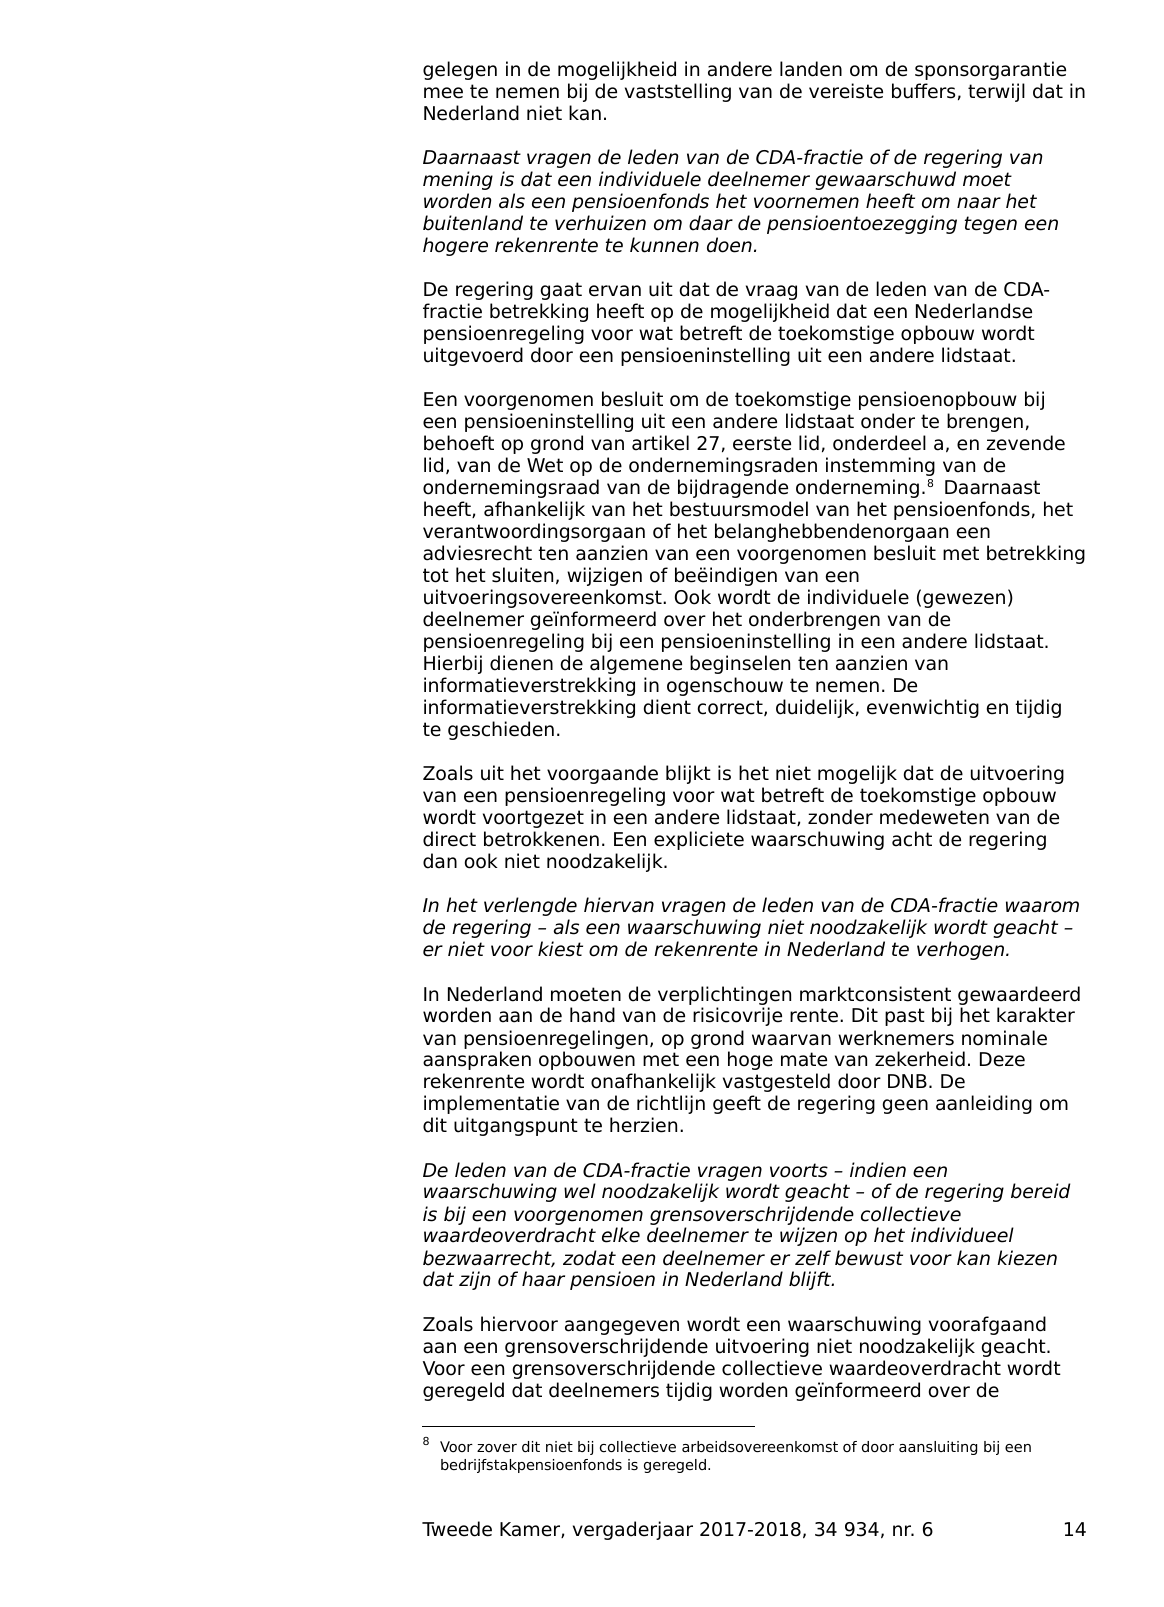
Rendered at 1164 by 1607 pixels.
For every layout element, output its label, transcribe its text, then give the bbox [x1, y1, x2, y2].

text gelegen in de mogelijkheid in andere landen om de sponsorgarantie mee te nemen bij de vaststelling van de vereiste buffers, terwijl dat in Nederland niet kan. [422, 59, 1087, 125]
text Voor zover dit niet bij collectieve arbeidsovereenkomst of door aansluiting bij een bedrijfstakpensioenfonds is geregeld. [422, 1435, 1087, 1474]
text In het verlengde hiervan vragen de leden van de CDA-fractie waarom de regering – als een waarschuwing niet noodzakelijk wordt geacht – er niet voor kiest om de rekenrente in Nederland te verhogen. [422, 895, 1087, 961]
text De leden van de CDA-fractie vragen voorts – indien een waarschuwing wel noodzakelijk wordt geacht – of de regering bereid is bij een voorgenomen grensoverschrijdende collectieve waardeoverdracht elke deelnemer te wijzen op het individueel bezwaarrecht, zodat een deelnemer er zelf bewust voor kan kiezen dat zijn of haar pensioen in Nederland blijft. [422, 1159, 1087, 1291]
text Zoals hiervoor aangegeven wordt een waarschuwing voorafgaand aan een grensoverschrijdende uitvoering niet noodzakelijk geacht. Voor een grensoverschrijdende collectieve waardeoverdracht wordt geregeld dat deelnemers tijdig worden geïnformeerd over de [422, 1313, 1087, 1401]
text In Nederland moeten de verplichtingen marktconsistent gewaardeerd worden aan de hand van de risicovrije rente. Dit past bij het karakter van pensioenregelingen, op grond waarvan werknemers nominale aanspraken opbouwen met een hoge mate van zekerheid. Deze rekenrente wordt onafhankelijk vastgesteld door DNB. De implementatie van de richtlijn geeft de regering geen aanleiding om dit uitgangspunt te herzien. [422, 983, 1087, 1137]
text Een voorgenomen besluit om de toekomstige pensioenopbouw bij een pensioeninstelling uit een andere lidstaat onder te brengen, behoeft op grond van artikel 27, eerste lid, onderdeel a, en zevende lid, van de Wet op de ondernemingsraden instemming van de ondernemingsraad van de bijdragende onderneming. Daarnaast heeft, afhankelijk van het bestuursmodel van het pensioenfonds, het verantwoordingsorgaan of het belanghebbendenorgaan een adviesrecht ten aanzien van een voorgenomen besluit met betrekking tot het sluiten, wijzigen of beëindigen van een uitvoeringsovereenkomst. Ook wordt de individuele (gewezen) deelnemer geïnformeerd over het onderbrengen van de pensioenregeling bij een pensioeninstelling in een andere lidstaat. Hierbij dienen de algemene beginselen ten aanzien van informatieverstrekking in ogenschouw te nemen. De informatieverstrekking dient correct, duidelijk, evenwichtig en tijdig te geschieden. [422, 389, 1087, 741]
text De regering gaat ervan uit dat de vraag van de leden van de CDA-fractie betrekking heeft op de mogelijkheid dat een Nederlandse pensioenregeling voor wat betreft de toekomstige opbouw wordt uitgevoerd door een pensioeninstelling uit een andere lidstaat. [422, 279, 1087, 367]
text Zoals uit het voorgaande blijkt is het niet mogelijk dat de uitvoering van een pensioenregeling voor wat betreft de toekomstige opbouw wordt voortgezet in een andere lidstaat, zonder medeweten van de direct betrokkenen. Een expliciete waarschuwing acht de regering dan ook niet noodzakelijk. [422, 763, 1087, 873]
text Daarnaast vragen de leden van de CDA-fractie of de regering van mening is dat een individuele deelnemer gewaarschuwd moet worden als een pensioenfonds het voornemen heeft om naar het buitenland te verhuizen om daar de pensioentoezegging tegen een hogere rekenrente te kunnen doen. [422, 147, 1087, 257]
